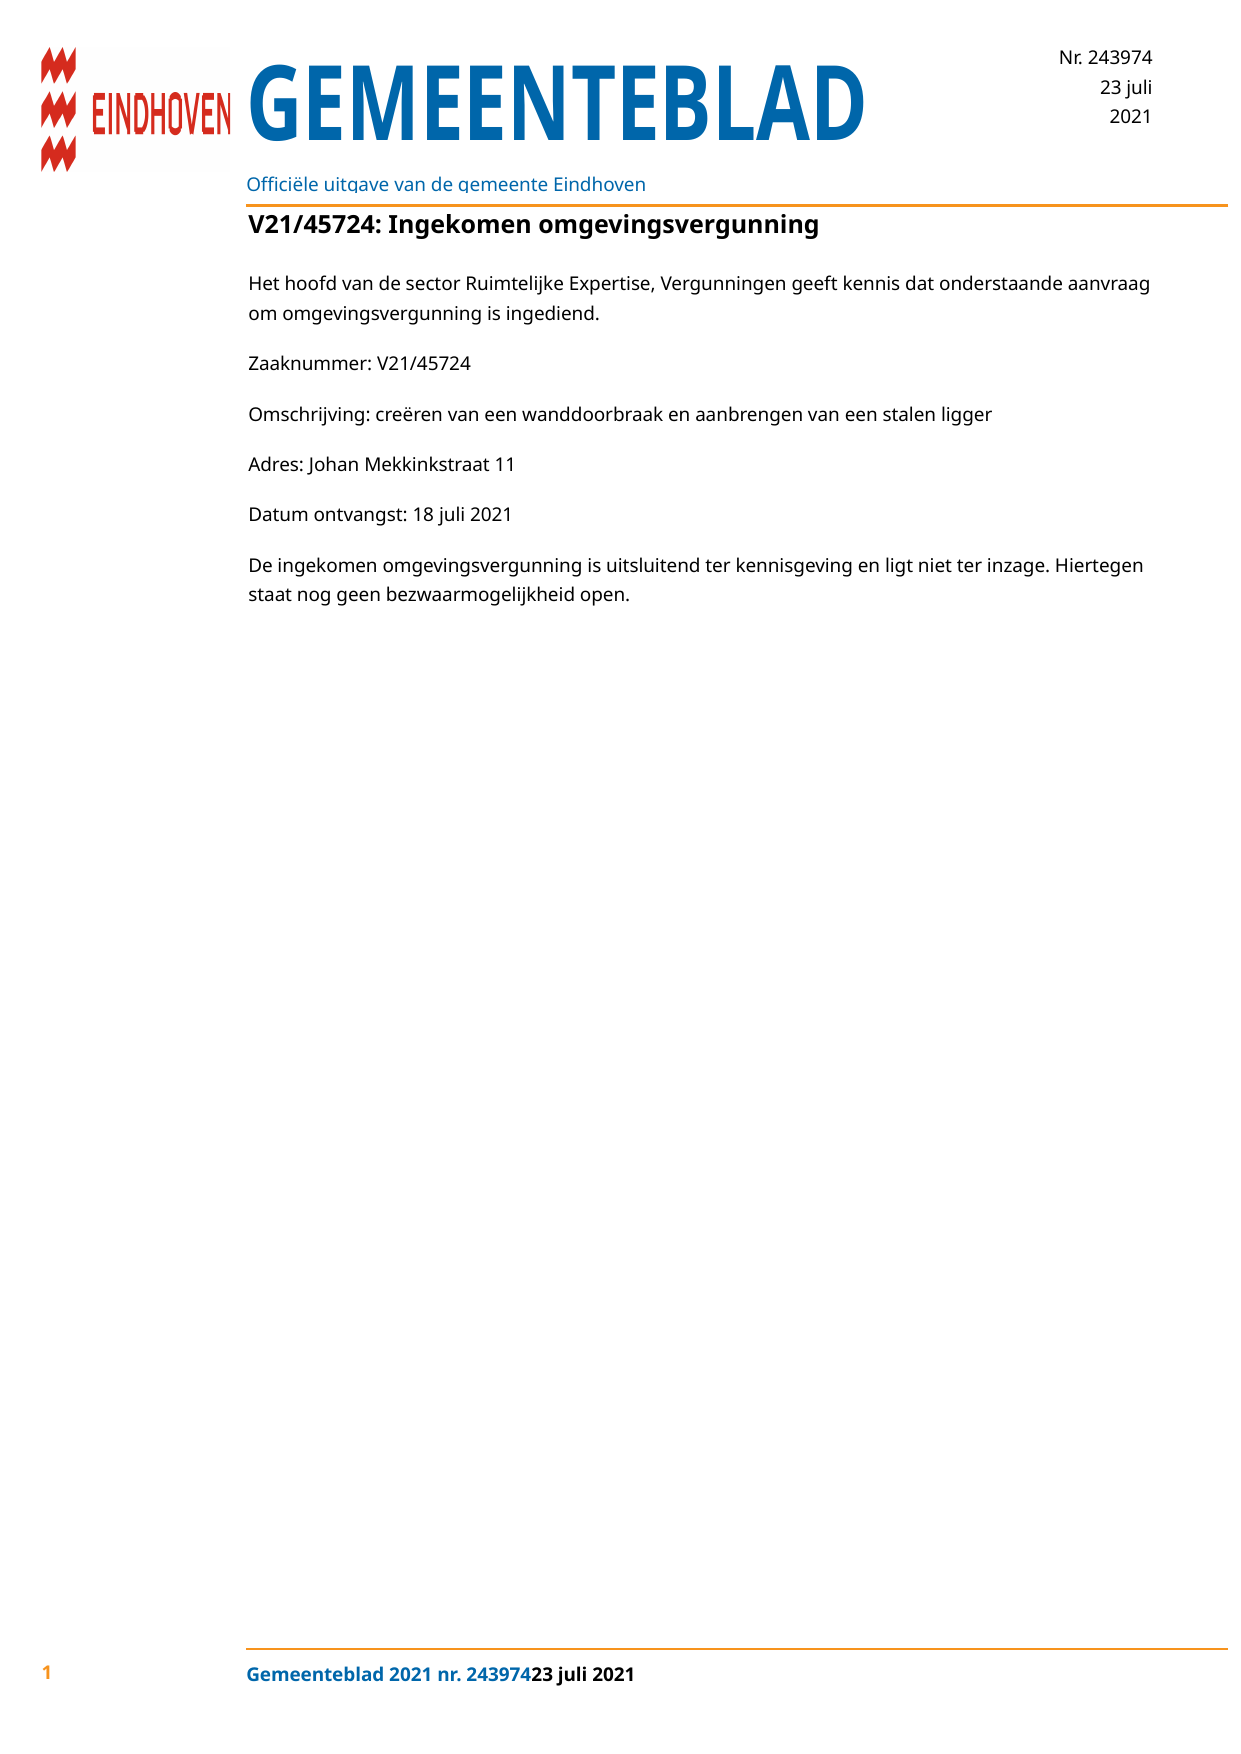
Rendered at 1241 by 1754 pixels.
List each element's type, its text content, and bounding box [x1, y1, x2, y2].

text Het hoofd van de sector Ruimtelijke Expertise, Vergunningen geeft kennis dat onderstaande aanvraag om omgevingsvergunning is ingediend. [248, 270, 1152, 326]
text V21/45724: Ingekomen omgevingsvergunning [248, 207, 1152, 241]
text Datum ontvangst: 18 juli 2021 [248, 502, 1152, 527]
picture [41, 47, 231, 172]
text Adres: Johan Mekkinkstraat 11 [248, 451, 1152, 477]
text De ingekomen omgevingsvergunning is uitsluitend ter kennisgeving en ligt niet ter inzage. Hiertegen staat nog geen bezwaarmogelijkheid open. [248, 552, 1152, 607]
text Omschrijving: creëren van een wanddoorbraak en aanbrengen van een stalen ligger [248, 401, 1152, 426]
text Zaaknummer: V21/45724 [248, 350, 1152, 376]
